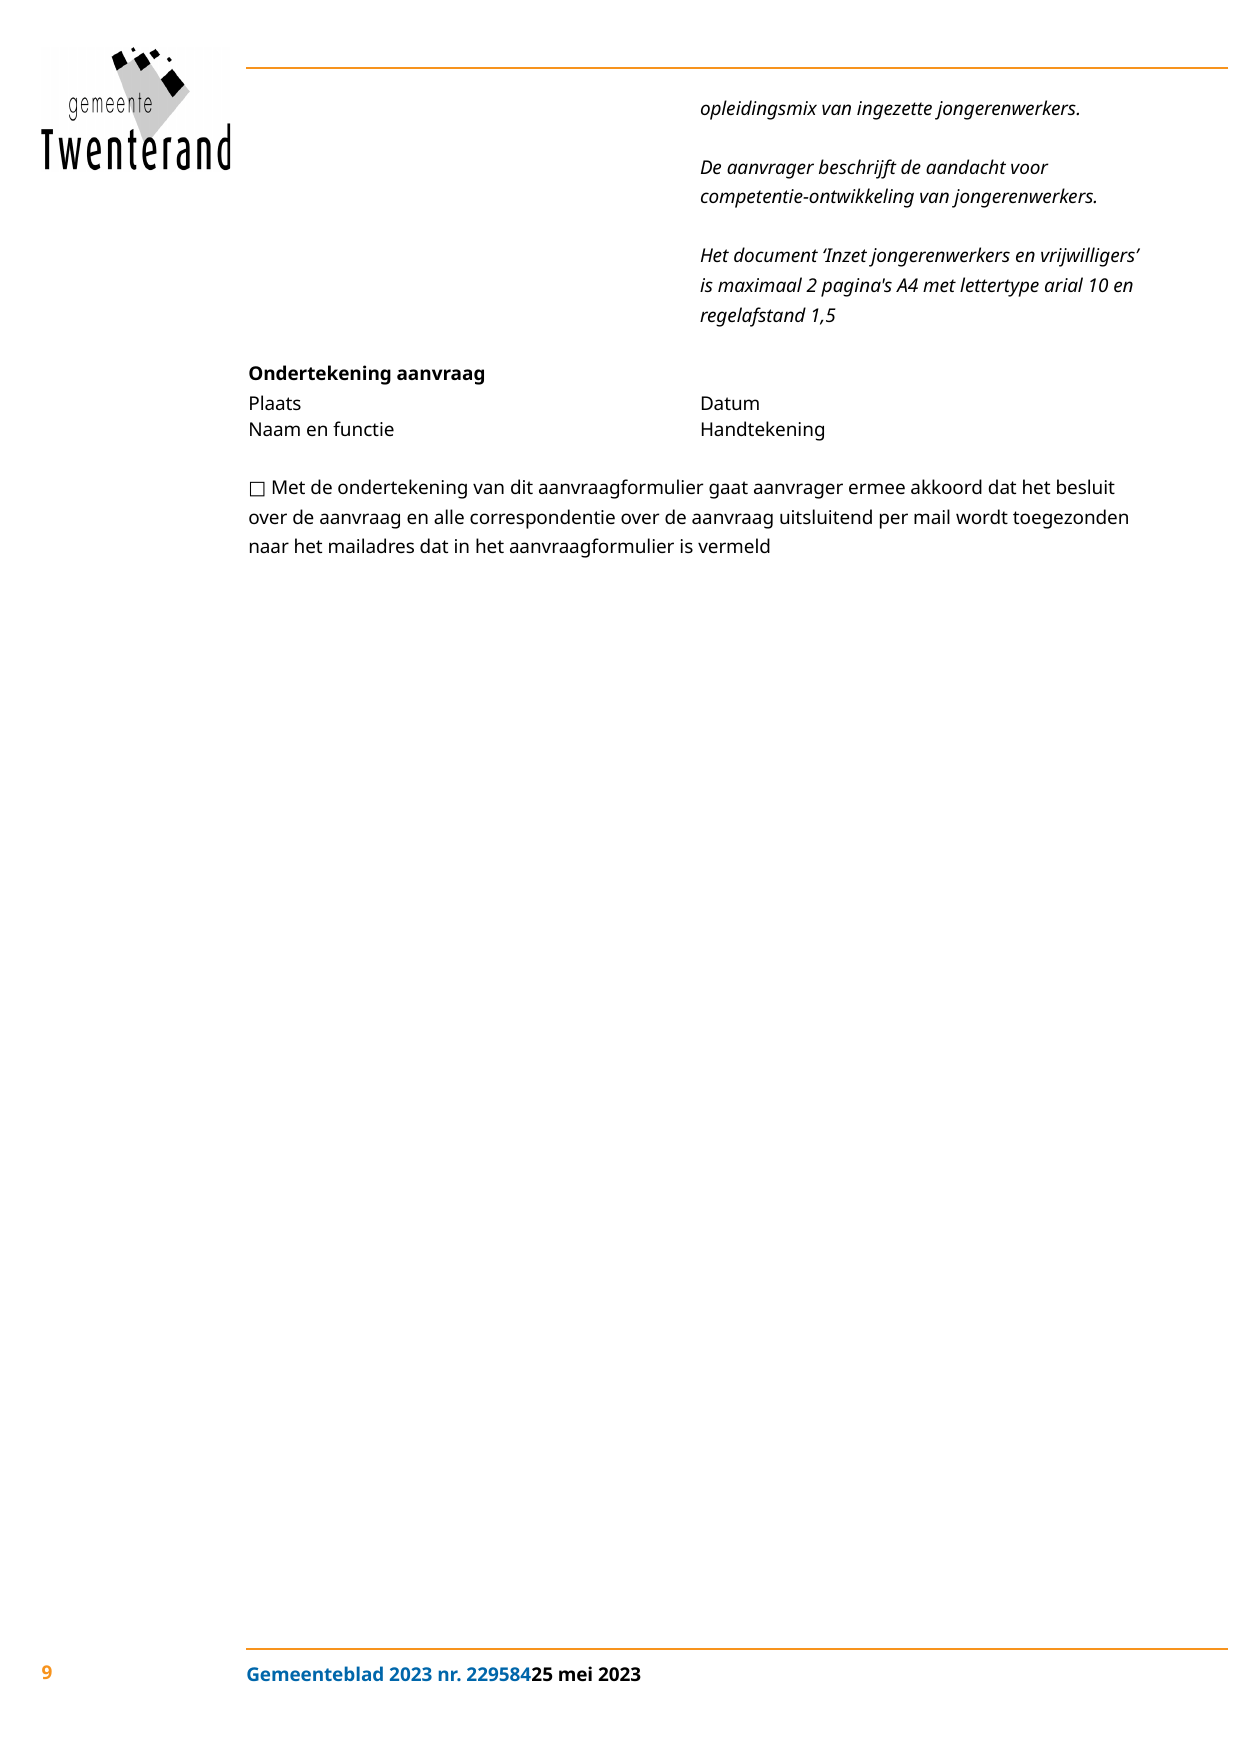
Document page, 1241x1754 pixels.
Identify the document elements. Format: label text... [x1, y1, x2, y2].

table_cell [248, 95, 700, 328]
table_header Datum [700, 390, 1152, 416]
table_cell opleidingsmix van ingezette jongerenwerkers. De aanvrager beschrijft de aandacht voor competentie-ontwikkeling van jongerenwerkers. Het document ‘Inzet jongerenwerkers en vrijwilligers’ is maximaal 2 pagina's A4 met lettertype arial 10 en regelafstand 1,5 [700, 95, 1152, 328]
table_header Plaats [248, 390, 700, 416]
table_cell Naam en functie [248, 416, 700, 442]
text □ Met de ondertekening van dit aanvraagformulier gaat aanvrager ermee akkoord dat het besluit over de aanvraag en alle correspondentie over de aanvraag uitsluitend per mail wordt toegezonden naar het mailadres dat in het aanvraagformulier is vermeld [248, 474, 1152, 559]
table_cell Handtekening [700, 416, 1152, 442]
text Ondertekening aanvraag [248, 360, 1152, 386]
picture [41, 47, 231, 172]
